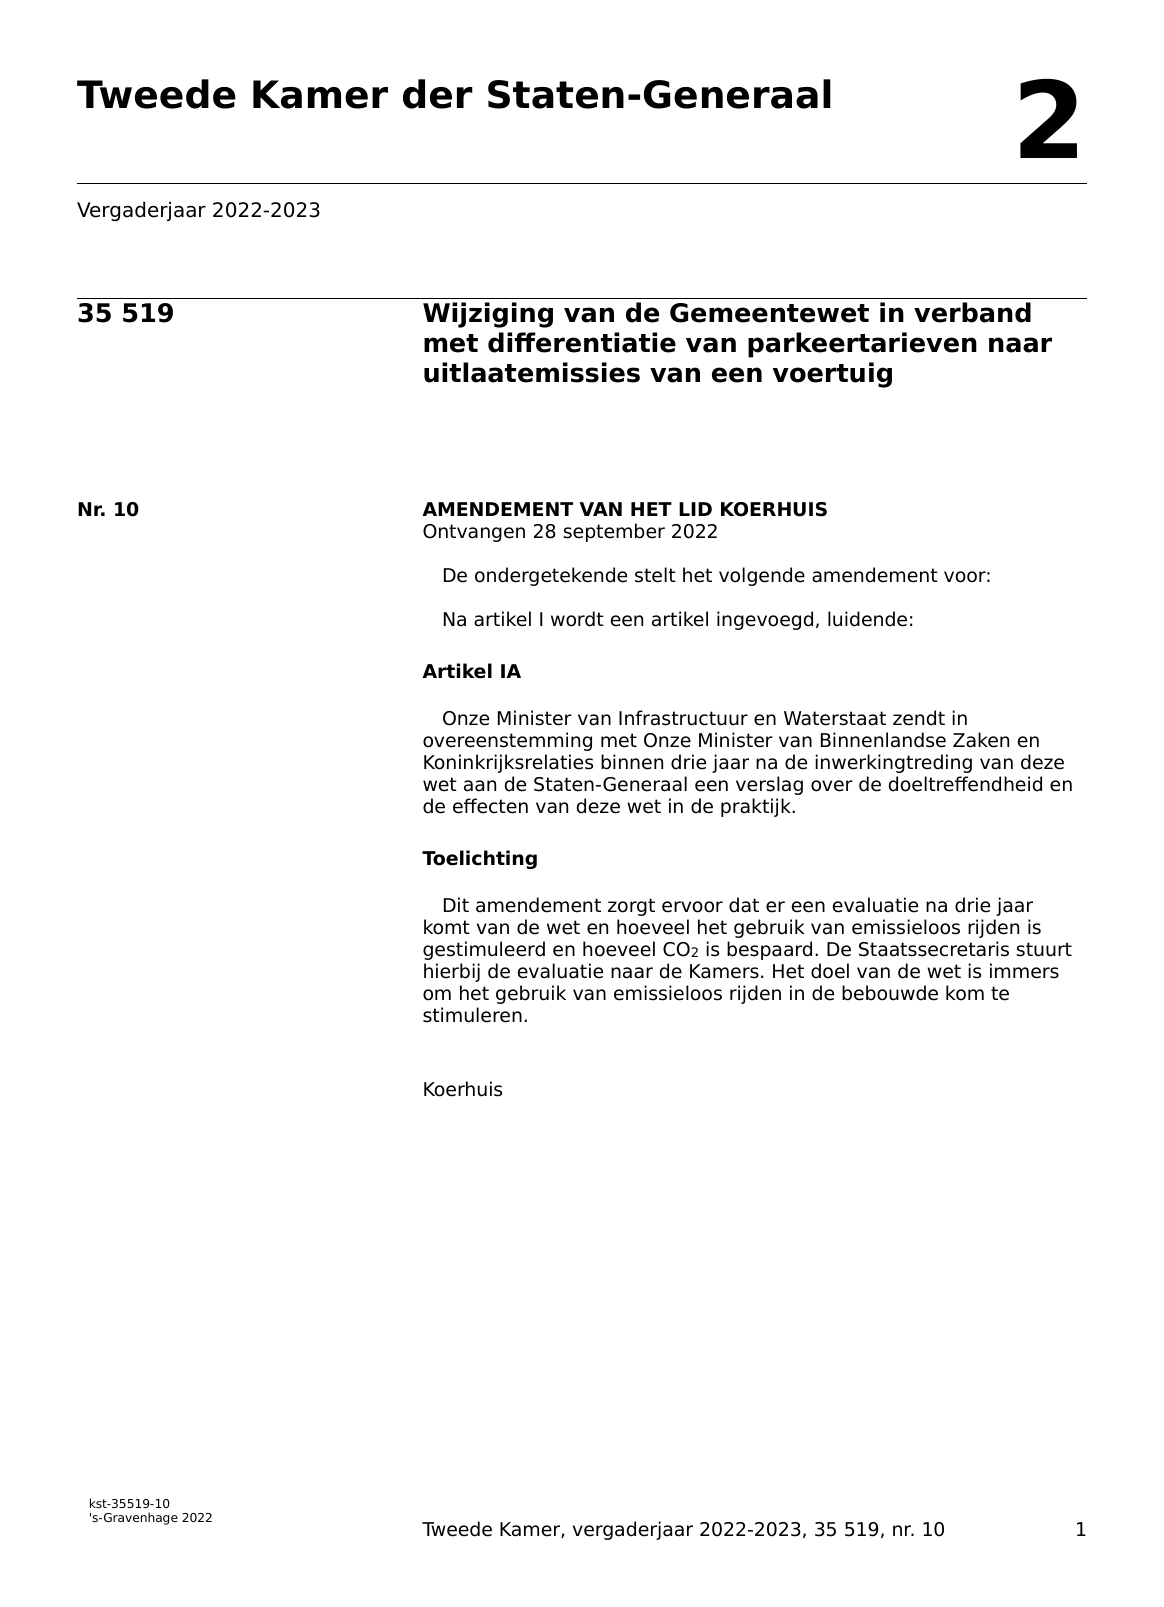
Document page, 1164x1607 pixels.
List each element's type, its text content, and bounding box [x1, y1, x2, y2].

text De ondergetekende stelt het volgende amendement voor: [422, 565, 1087, 587]
text Dit amendement zorgt ervoor dat er een evaluatie na drie jaar komt van de wet en hoeveel het gebruik van emissieloos rijden is gestimuleerd en hoeveel CO2 is bespaard. De Staatssecretaris stuurt hierbij de evaluatie naar de Kamers. Het doel van de wet is immers om het gebruik van emissieloos rijden in de bebouwde kom te stimuleren. [422, 895, 1087, 1027]
table_cell Vergaderjaar 2022-2023 [77, 184, 1087, 298]
subtitle Toelichting [422, 848, 1087, 870]
table_header 2 [886, 59, 1087, 183]
text Onze Minister van Infrastructuur en Waterstaat zendt in overeenstemming met Onze Minister van Binnenlandse Zaken en Koninkrijksrelaties binnen drie jaar na de inwerkingtreding van deze wet aan de Staten-Generaal een verslag over de doeltreffendheid en de effecten van deze wet in de praktijk. [422, 708, 1087, 818]
subtitle Artikel IA [422, 661, 1087, 683]
text Na artikel I wordt een artikel ingevoegd, luidende: [422, 609, 1087, 631]
subtitle 35 519 Wijziging van de Gemeentewet in verband met differentiatie van parkeertarieven naar uitlaatemissies van een voertuig [77, 299, 1087, 388]
table_header Tweede Kamer der Staten-Generaal [77, 59, 886, 183]
text Ontvangen 28 september 2022 [422, 521, 1087, 543]
text kst-35519-10 [88, 1497, 323, 1511]
text 's-Gravenhage 2022 [88, 1511, 323, 1525]
text Koerhuis [422, 1057, 1087, 1101]
subtitle Nr. 10 AMENDEMENT VAN HET LID KOERHUIS [77, 499, 1087, 521]
